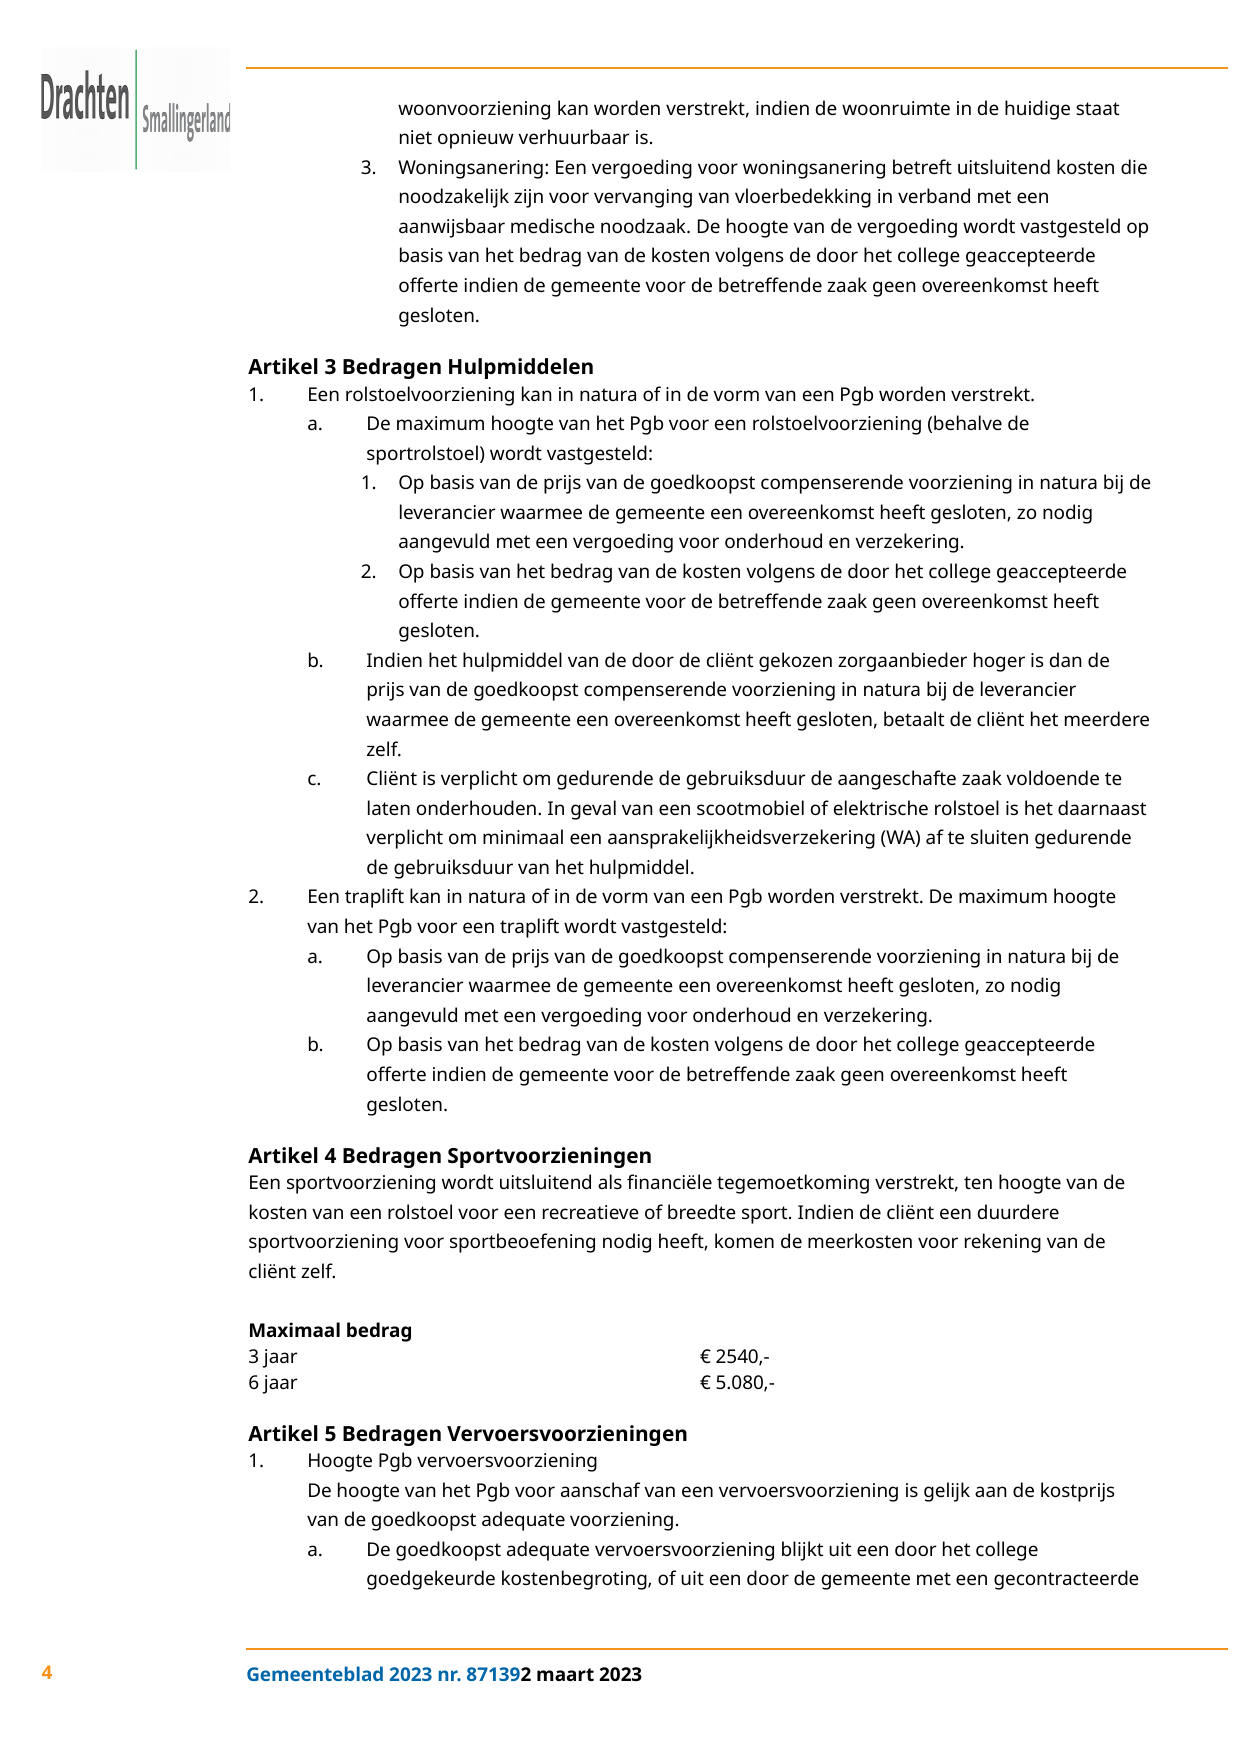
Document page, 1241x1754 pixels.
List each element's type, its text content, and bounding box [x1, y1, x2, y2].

text Artikel 5 Bedragen Vervoersvoorzieningen [248, 1419, 1152, 1447]
list woonvoorziening kan worden verstrekt, indien de woonruimte in de huidige staat niet opnieuw verhuurbaar is. [361, 95, 1152, 150]
list Een rolstoelvoorziening kan in natura of in de vorm van een Pgb worden verstrekt. [248, 381, 1152, 406]
table_cell 6 jaar [248, 1369, 700, 1395]
picture [41, 47, 231, 172]
text Artikel 3 Bedragen Hulpmiddelen [248, 352, 1152, 381]
table_cell € 2540,- [700, 1343, 1152, 1369]
table_cell 3 jaar [248, 1343, 700, 1369]
list De hoogte van het Pgb voor aanschaf van een vervoersvoorziening is gelijk aan de kostprijs van de goedkoopst adequate voorziening. [248, 1477, 1152, 1532]
text Artikel 4 Bedragen Sportvoorzieningen [248, 1141, 1152, 1169]
table_header [700, 1318, 1152, 1343]
list De goedkoopst adequate vervoersvoorziening blijkt uit een door het college goedgekeurde kostenbegroting, of uit een door de gemeente met een gecontracteerde [307, 1536, 1152, 1591]
list Op basis van de prijs van de goedkoopst compenserende voorziening in natura bij de leverancier waarmee de gemeente een overeenkomst heeft gesloten, zo nodig aangevuld met een vergoeding voor onderhoud en verzekering. [307, 943, 1152, 1028]
list Op basis van het bedrag van de kosten volgens de door het college geaccepteerde offerte indien de gemeente voor de betreffende zaak geen overeenkomst heeft gesloten. [307, 1032, 1152, 1116]
list Op basis van de prijs van de goedkoopst compenserende voorziening in natura bij de leverancier waarmee de gemeente een overeenkomst heeft gesloten, zo nodig aangevuld met een vergoeding voor onderhoud en verzekering. [361, 469, 1152, 554]
list De maximum hoogte van het Pgb voor een rolstoelvoorziening (behalve de sportrolstoel) wordt vastgesteld: [307, 410, 1152, 466]
table_header Maximaal bedrag [248, 1318, 700, 1343]
text Een sportvoorziening wordt uitsluitend als financiële tegemoetkoming verstrekt, ten hoogte van de kosten van een rolstoel voor een recreatieve of breedte sport. Indien de cliënt een duurdere sportvoorziening voor sportbeoefening nodig heeft, komen de meerkosten voor rekening van de cliënt zelf. [248, 1169, 1152, 1284]
table_cell € 5.080,- [700, 1369, 1152, 1395]
list Hoogte Pgb vervoersvoorziening [248, 1447, 1152, 1473]
list Woningsanering: Een vergoeding voor woningsanering betreft uitsluitend kosten die noodzakelijk zijn voor vervanging van vloerbedekking in verband met een aanwijsbaar medische noodzaak. De hoogte van de vergoeding wordt vastgesteld op basis van het bedrag van de kosten volgens de door het college geaccepteerde offerte indien de gemeente voor de betreffende zaak geen overeenkomst heeft gesloten. [361, 154, 1152, 328]
list Op basis van het bedrag van de kosten volgens de door het college geaccepteerde offerte indien de gemeente voor de betreffende zaak geen overeenkomst heeft gesloten. [361, 558, 1152, 643]
list Indien het hulpmiddel van de door de cliënt gekozen zorgaanbieder hoger is dan de prijs van de goedkoopst compenserende voorziening in natura bij de leverancier waarmee de gemeente een overeenkomst heeft gesloten, betaalt de cliënt het meerdere zelf. [307, 647, 1152, 761]
list Een traplift kan in natura of in de vorm van een Pgb worden verstrekt. De maximum hoogte van het Pgb voor een traplift wordt vastgesteld: [248, 884, 1152, 939]
list Cliënt is verplicht om gedurende de gebruiksduur de aangeschafte zaak voldoende te laten onderhouden. In geval van een scootmobiel of elektrische rolstoel is het daarnaast verplicht om minimaal een aansprakelijkheidsverzekering (WA) af te sluiten gedurende de gebruiksduur van het hulpmiddel. [307, 765, 1152, 880]
